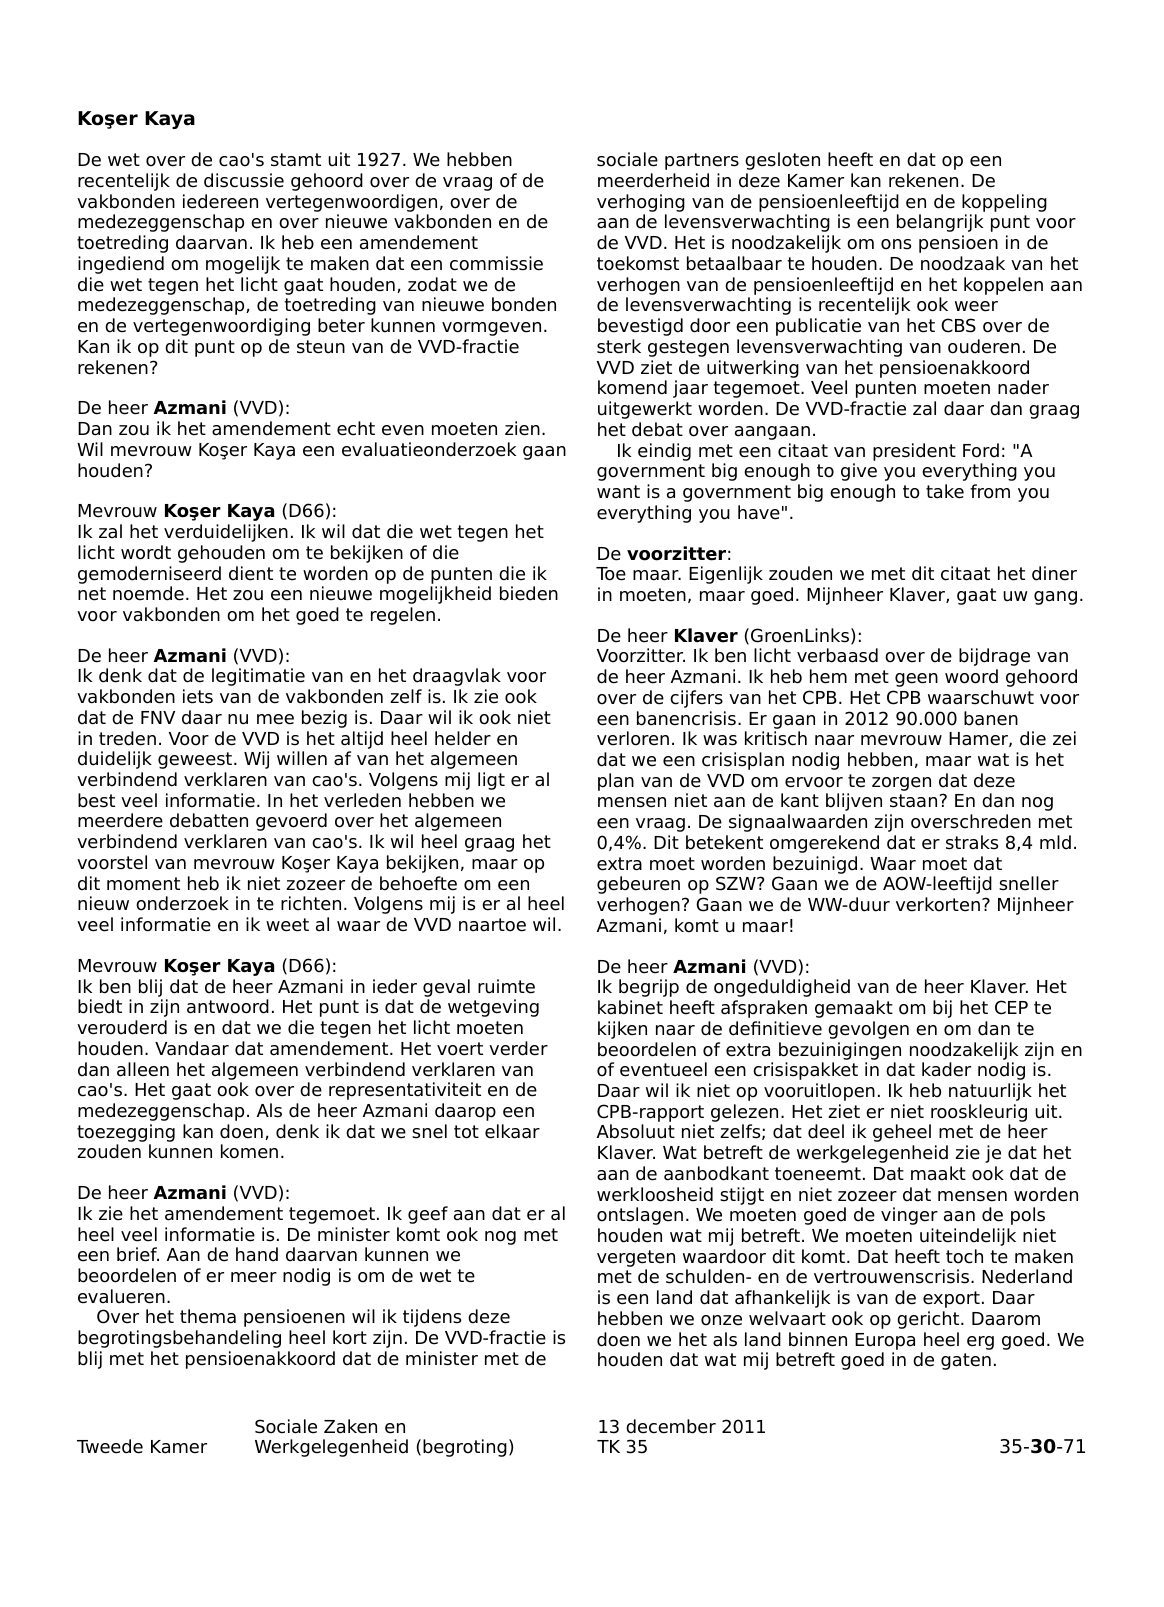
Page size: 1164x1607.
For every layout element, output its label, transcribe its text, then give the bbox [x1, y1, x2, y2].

text Ik zie het amendement tegemoet. Ik geef aan dat er al heel veel informatie is. De minister komt ook nog met een brief. Aan de hand daarvan kunnen we beoordelen of er meer nodig is om de wet te evalueren. [77, 1204, 567, 1307]
text Ik begrijp de ongeduldigheid van de heer Klaver. Het kabinet heeft afspraken gemaakt om bij het CEP te kijken naar de definitieve gevolgen en om dan te beoordelen of extra bezuinigingen noodzakelijk zijn en of eventueel een crisispakket in dat kader nodig is. Daar wil ik niet op vooruitlopen. Ik heb natuurlijk het CPB-rapport gelezen. Het ziet er niet rooskleurig uit. Absoluut niet zelfs; dat deel ik geheel met de heer Klaver. Wat betreft de werkgelegenheid zie je dat het aan de aanbodkant toeneemt. Dat maakt ook dat de werkloosheid stijgt en niet zozeer dat mensen worden ontslagen. We moeten goed de vinger aan de pols houden wat mij betreft. We moeten uiteindelijk niet vergeten waardoor dit komt. Dat heeft toch te maken met de schulden- en de vertrouwenscrisis. Nederland is een land dat afhankelijk is van de export. Daar hebben we onze welvaart ook op gericht. Daarom doen we het als land binnen Europa heel erg goed. We houden dat wat mij betreft goed in de gaten. [596, 977, 1087, 1371]
text Toe maar. Eigenlijk zouden we met dit citaat het diner in moeten, maar goed. Mijnheer Klaver, gaat uw gang. [596, 564, 1087, 606]
text Voorzitter. Ik ben licht verbaasd over de bijdrage van de heer Azmani. Ik heb hem met geen woord gehoord over de cijfers van het CPB. Het CPB waarschuwt voor een banencrisis. Er gaan in 2012 90.000 banen verloren. Ik was kritisch naar mevrouw Hamer, die zei dat we een crisisplan nodig hebben, maar wat is het plan van de VVD om ervoor te zorgen dat deze mensen niet aan de kant blijven staan? En dan nog een vraag. De signaalwaarden zijn overschreden met 0,4%. Dit betekent omgerekend dat er straks 8,4 mld. extra moet worden bezuinigd. Waar moet dat gebeuren op SZW? Gaan we de AOW-leeftijd sneller verhogen? Gaan we de WW-duur verkorten? Mijnheer Azmani, komt u maar! [596, 646, 1087, 936]
text De wet over de cao's stamt uit 1927. We hebben recentelijk de discussie gehoord over de vraag of de vakbonden iedereen vertegenwoordigen, over de medezeggenschap en over nieuwe vakbonden en de toetreding daarvan. Ik heb een amendement ingediend om mogelijk te maken dat een commissie die wet tegen het licht gaat houden, zodat we de medezeggenschap, de toetreding van nieuwe bonden en de vertegenwoordiging beter kunnen vormgeven. Kan ik op dit punt op de steun van de VVD-fractie rekenen? [77, 150, 567, 378]
text Mevrouw Koşer Kaya (D66): [77, 956, 567, 976]
text Ik eindig met een citaat van president Ford: "A government big enough to give you everything you want is a government big enough to take from you everything you have". [596, 440, 1087, 523]
text Ik zal het verduidelijken. Ik wil dat die wet tegen het licht wordt gehouden om te bekijken of die gemoderniseerd dient te worden op de punten die ik net noemde. Het zou een nieuwe mogelijkheid bieden voor vakbonden om het goed te regelen. [77, 522, 567, 626]
text De heer Azmani (VVD): [77, 1183, 567, 1204]
text Dan zou ik het amendement echt even moeten zien. Wil mevrouw Koşer Kaya een evaluatieonderzoek gaan houden? [77, 419, 567, 481]
text Mevrouw Koşer Kaya (D66): [77, 501, 567, 522]
text De heer Azmani (VVD): [77, 398, 567, 419]
text Over het thema pensioenen wil ik tijdens deze begrotingsbehandeling heel kort zijn. De VVD-fractie is blij met het pensioenakkoord dat de minister met de [77, 1307, 567, 1369]
text De voorzitter: [596, 543, 1087, 564]
text Ik ben blij dat de heer Azmani in ieder geval ruimte biedt in zijn antwoord. Het punt is dat de wetgeving verouderd is en dat we die tegen het licht moeten houden. Vandaar dat amendement. Het voert verder dan alleen het algemeen verbindend verklaren van cao's. Het gaat ook over de representativiteit en de medezeggenschap. Als de heer Azmani daarop een toezegging kan doen, denk ik dat we snel tot elkaar zouden kunnen komen. [77, 976, 567, 1163]
text De heer Azmani (VVD): [596, 956, 1087, 977]
text De heer Azmani (VVD): [77, 646, 567, 666]
text Ik denk dat de legitimatie van en het draagvlak voor vakbonden iets van de vakbonden zelf is. Ik zie ook dat de FNV daar nu mee bezig is. Daar wil ik ook niet in treden. Voor de VVD is het altijd heel helder en duidelijk geweest. Wij willen af van het algemeen verbindend verklaren van cao's. Volgens mij ligt er al best veel informatie. In het verleden hebben we meerdere debatten gevoerd over het algemeen verbindend verklaren van cao's. Ik wil heel graag het voorstel van mevrouw Koşer Kaya bekijken, maar op dit moment heb ik niet zozeer de behoefte om een nieuw onderzoek in te richten. Volgens mij is er al heel veel informatie en ik weet al waar de VVD naartoe wil. [77, 666, 567, 936]
text sociale partners gesloten heeft en dat op een meerderheid in deze Kamer kan rekenen. De verhoging van de pensioenleeftijd en de koppeling aan de levensverwachting is een belangrijk punt voor de VVD. Het is noodzakelijk om ons pensioen in de toekomst betaalbaar te houden. De noodzaak van het verhogen van de pensioenleeftijd en het koppelen aan de levensverwachting is recentelijk ook weer bevestigd door een publicatie van het CBS over de sterk gestegen levensverwachting van ouderen. De VVD ziet de uitwerking van het pensioenakkoord komend jaar tegemoet. Veel punten moeten nader uitgewerkt worden. De VVD-fractie zal daar dan graag het debat over aangaan. [596, 150, 1087, 440]
text De heer Klaver (GroenLinks): [596, 626, 1087, 646]
